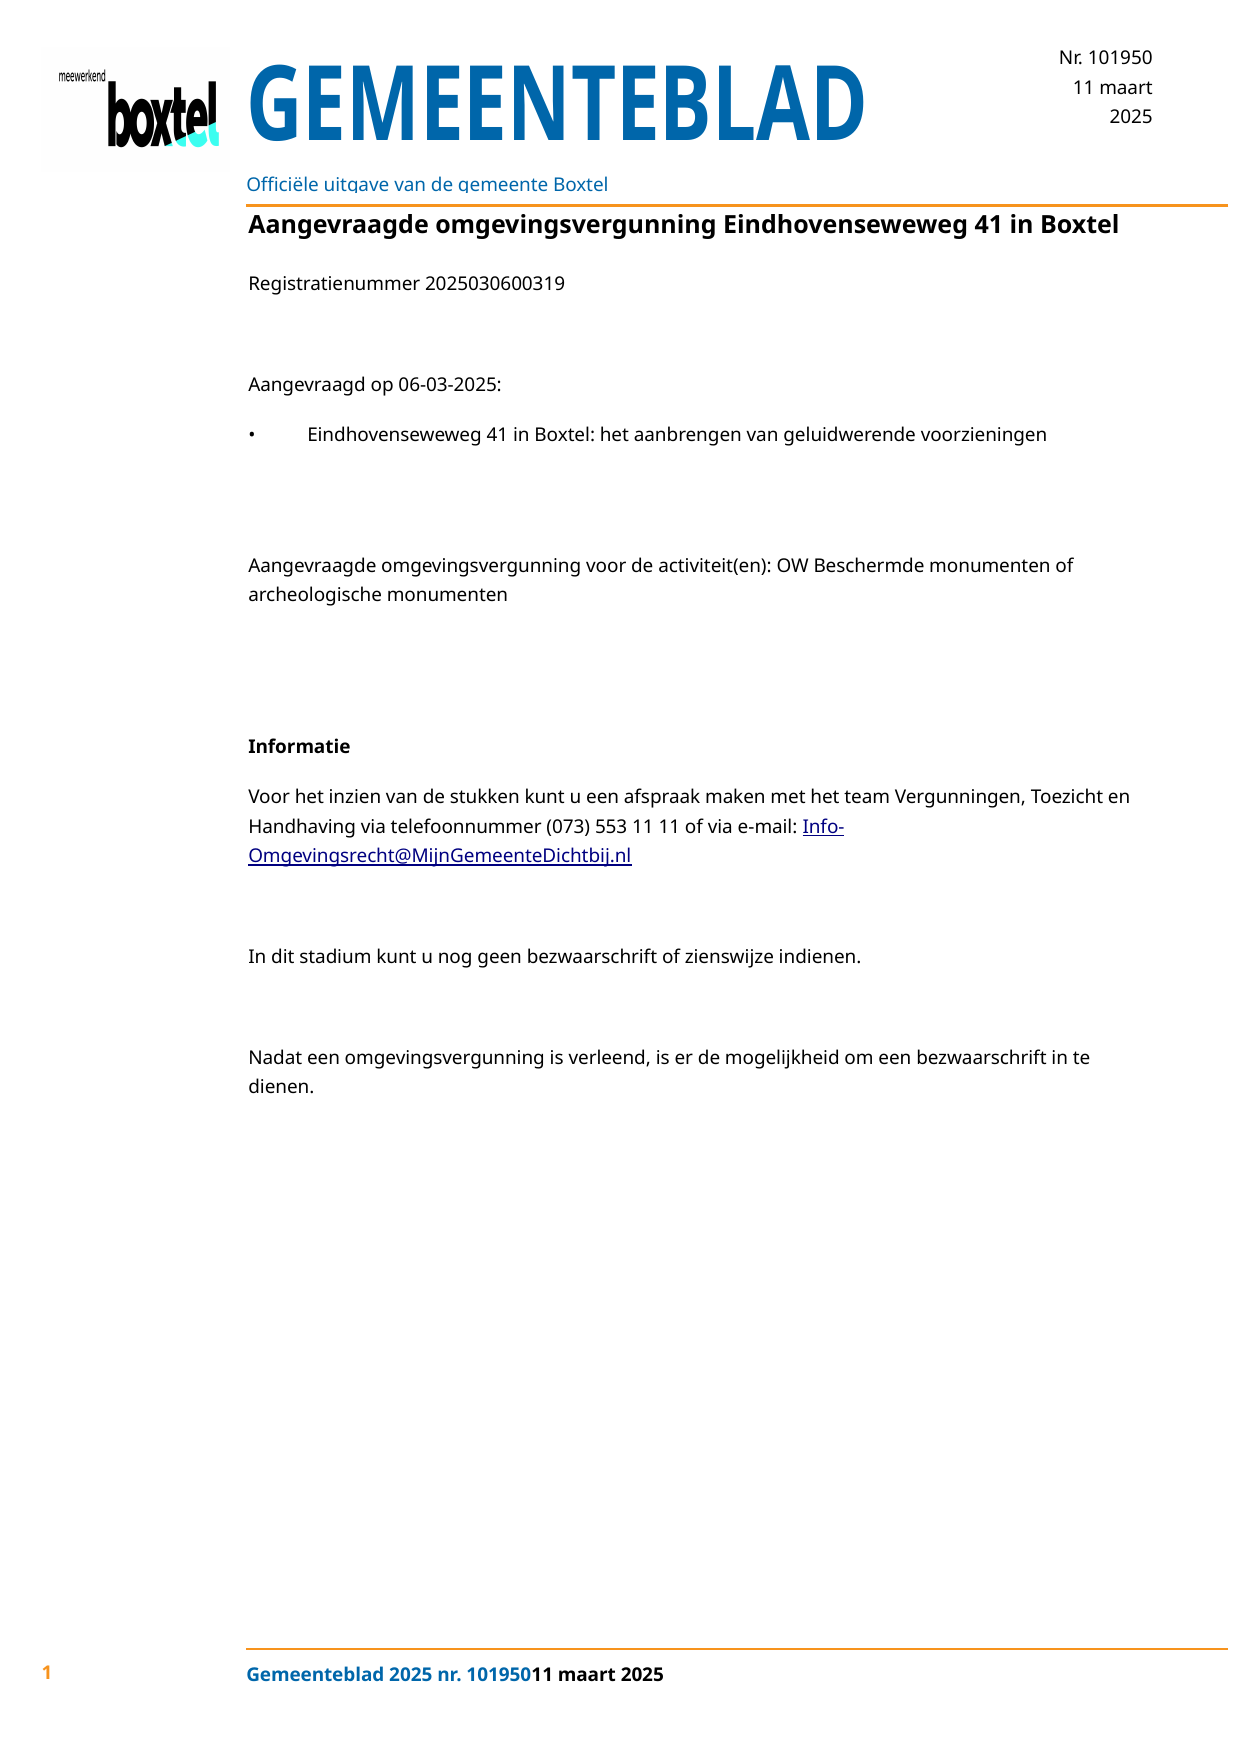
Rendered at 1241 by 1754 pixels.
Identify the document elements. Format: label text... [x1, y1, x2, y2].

text Aangevraagde omgevingsvergunning Eindhovenseweweg 41 in Boxtel [248, 207, 1152, 241]
text Aangevraagd op 06-03-2025: [248, 371, 1152, 397]
text Voor het inzien van de stukken kunt u een afspraak maken met het team Vergunningen, Toezicht en Handhaving via telefoonnummer (073) 553 11 11 of via e-mail: Info-Omgevingsrecht@MijnGemeenteDichtbij.nl [248, 783, 1152, 868]
text Informatie [248, 733, 1152, 758]
text Aangevraagde omgevingsvergunning voor de activiteit(en): OW Beschermde monumenten of archeologische monumenten [248, 552, 1152, 607]
list Eindhovenseweweg 41 in Boxtel: het aanbrengen van geluidwerende voorzieningen [248, 422, 1152, 447]
text Nadat een omgevingsvergunning is verleend, is er de mogelijkheid om een bezwaarschrift in te dienen. [248, 1044, 1152, 1099]
text Registratienummer 2025030600319 [248, 270, 1152, 296]
text In dit stadium kunt u nog geen bezwaarschrift of zienswijze indienen. [248, 943, 1152, 969]
picture [41, 47, 231, 172]
